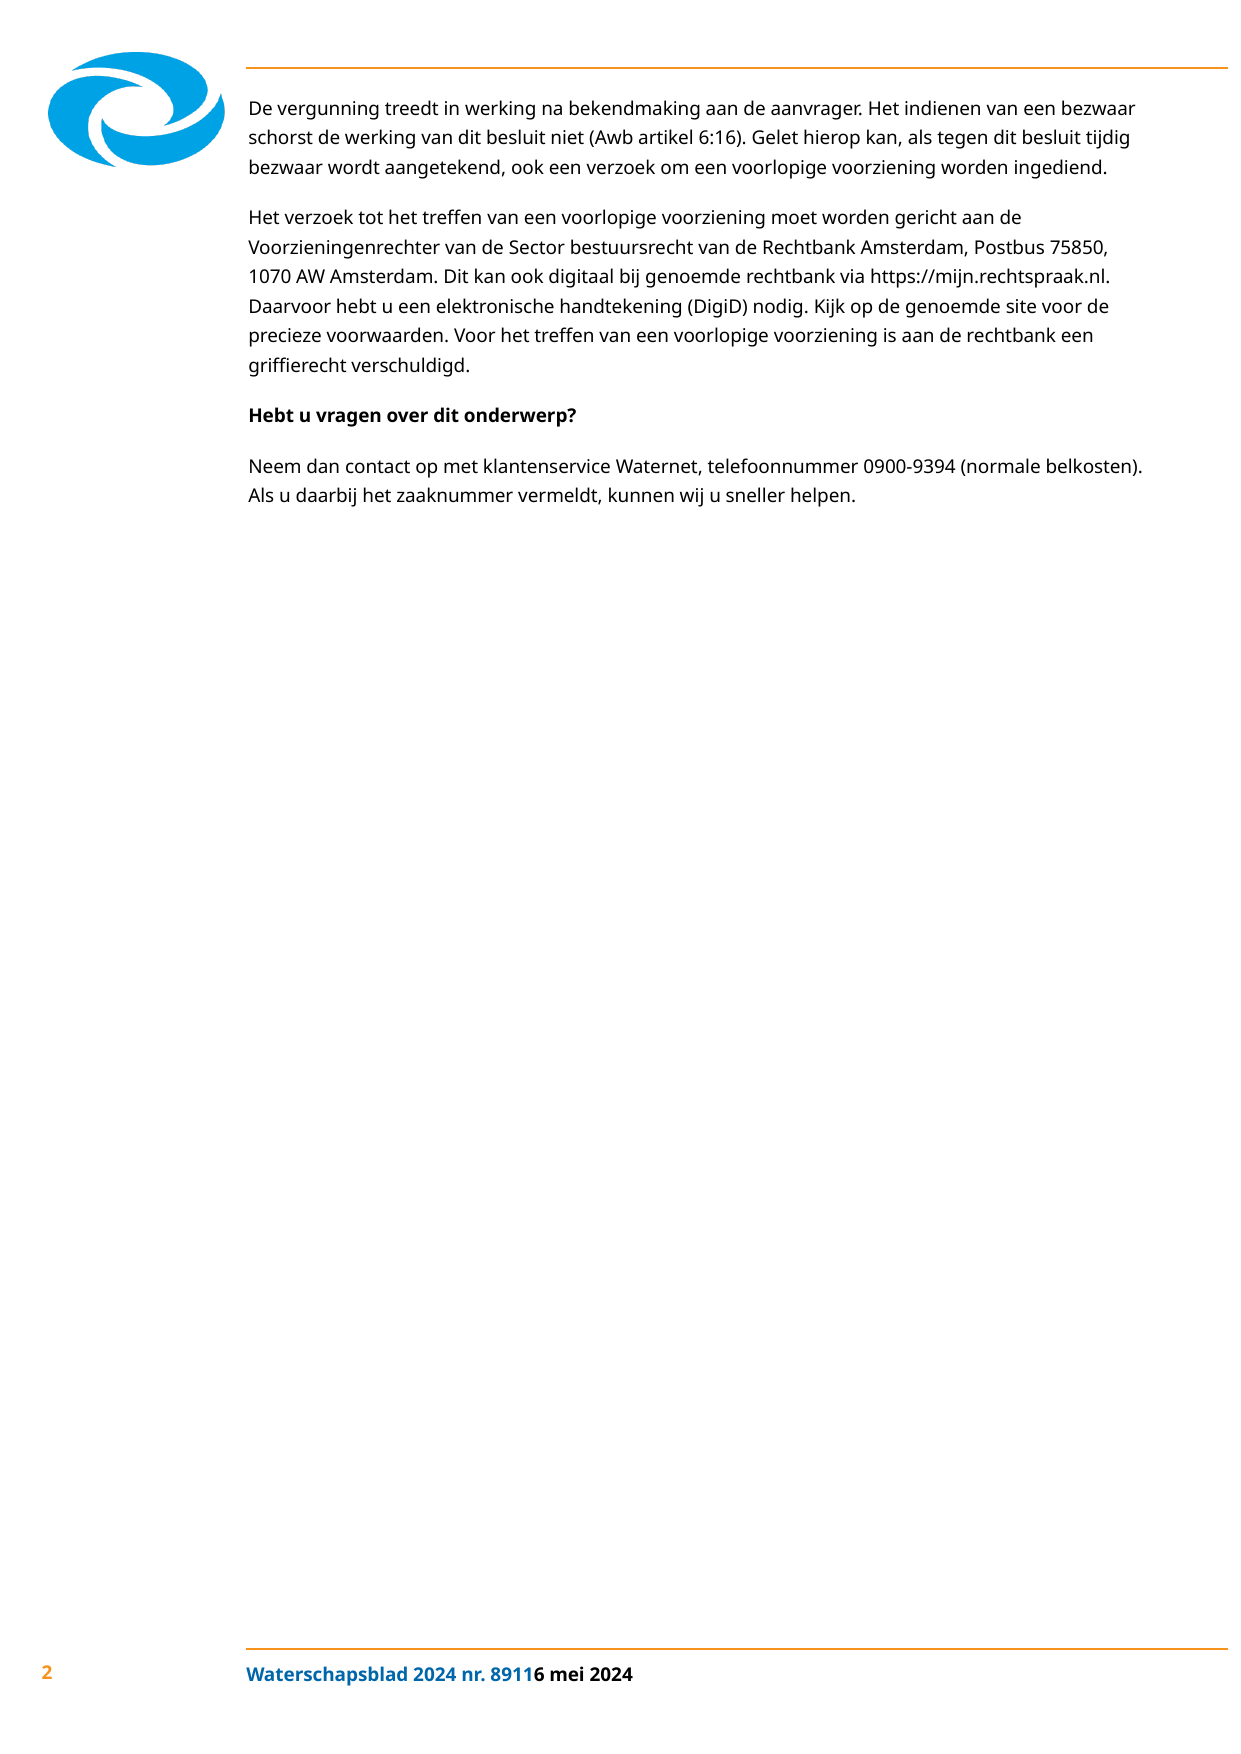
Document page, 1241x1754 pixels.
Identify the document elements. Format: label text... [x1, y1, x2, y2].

text Hebt u vragen over dit onderwerp? [248, 403, 1152, 428]
text Neem dan contact op met klantenservice Waternet, telefoonnummer 0900-9394 (normale belkosten). Als u daarbij het zaaknummer vermeldt, kunnen wij u sneller helpen. [248, 453, 1152, 508]
text Het verzoek tot het treffen van een voorlopige voorziening moet worden gericht aan de Voorzieningenrechter van de Sector bestuursrecht van de Rechtbank Amsterdam, Postbus 75850, 1070 AW Amsterdam. Dit kan ook digitaal bij genoemde rechtbank via https://mijn.rechtspraak.nl. Daarvoor hebt u een elektronische handtekening (DigiD) nodig. Kijk op de genoemde site voor de precieze voorwaarden. Voor het treffen van een voorlopige voorziening is aan de rechtbank een griffierecht verschuldigd. [248, 204, 1152, 378]
text De vergunning treedt in werking na bekendmaking aan de aanvrager. Het indienen van een bezwaar schorst de werking van dit besluit niet (Awb artikel 6:16). Gelet hierop kan, als tegen dit besluit tijdig bezwaar wordt aangetekend, ook een verzoek om een voorlopige voorziening worden ingediend. [248, 95, 1152, 180]
picture [41, 47, 231, 172]
